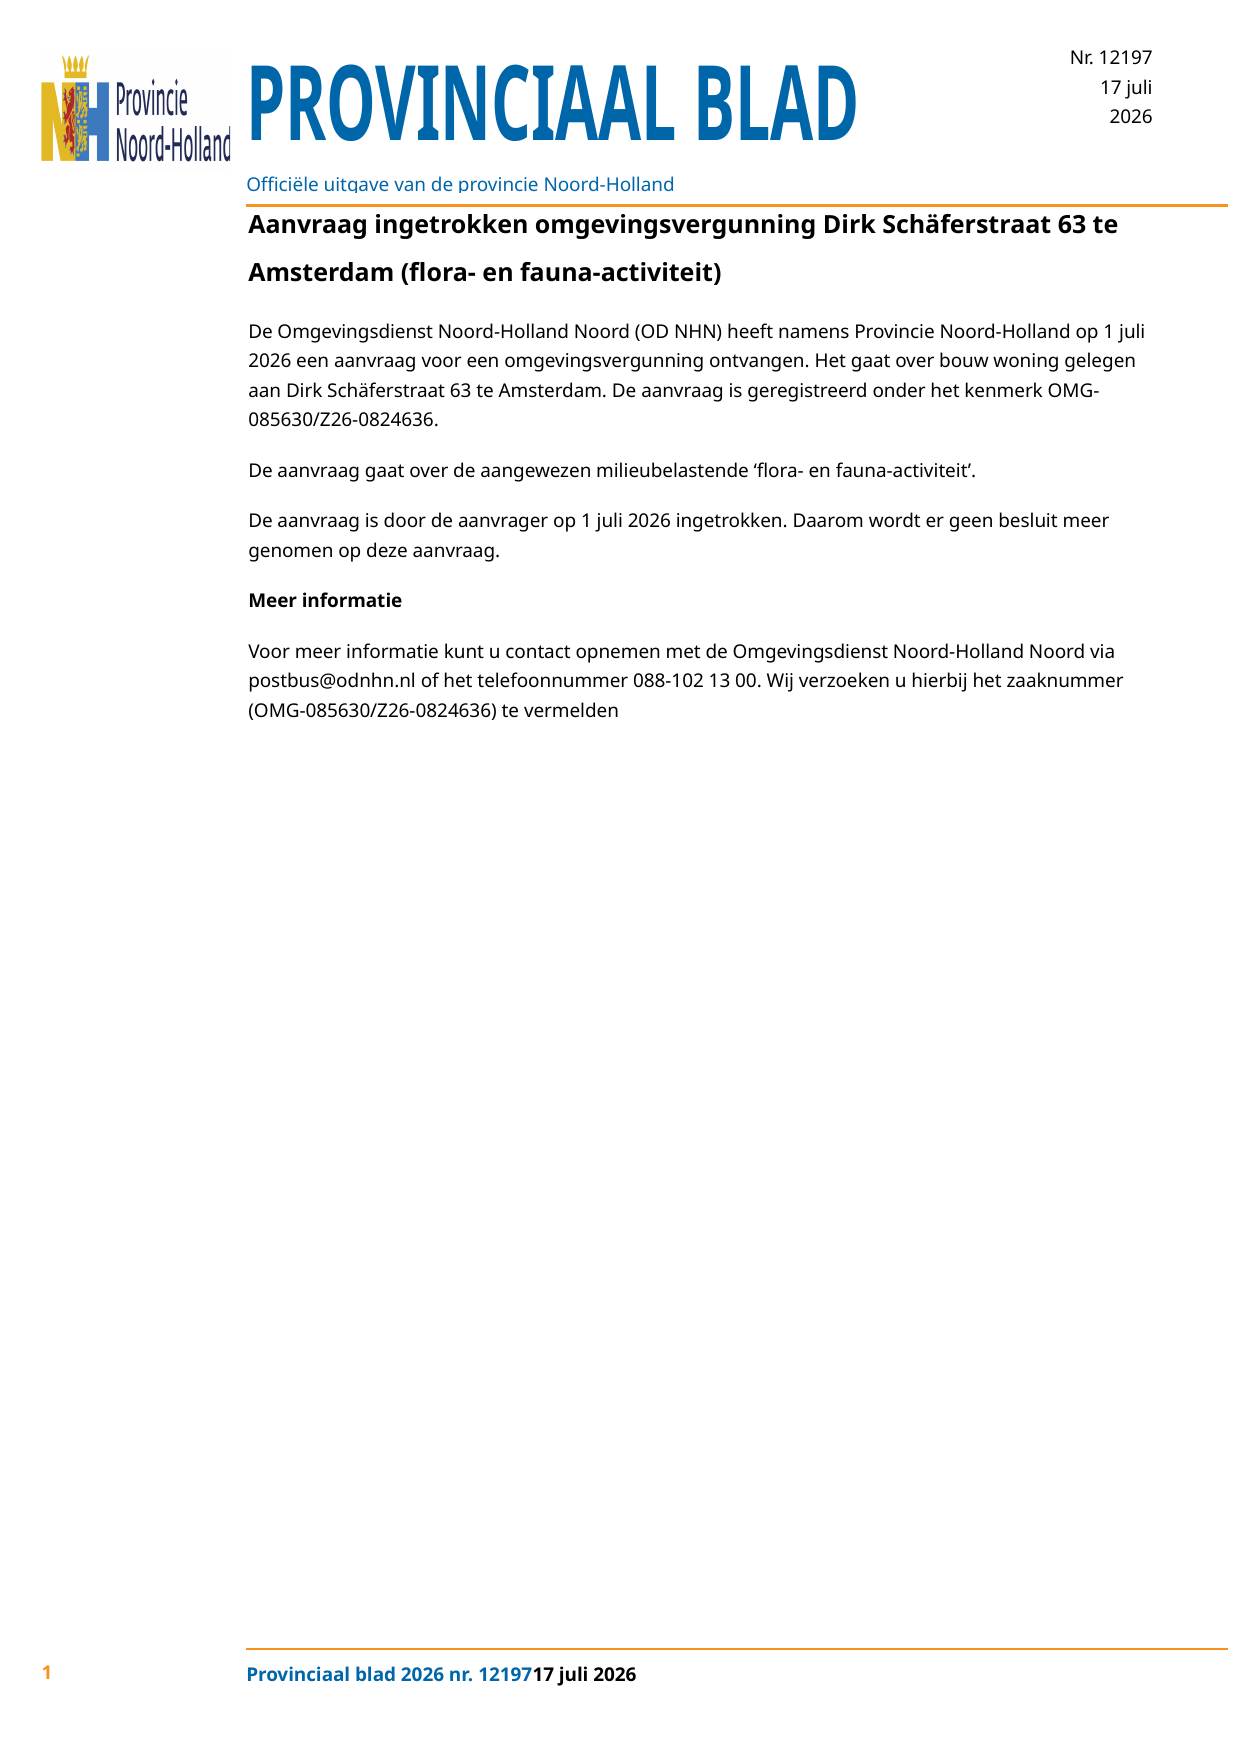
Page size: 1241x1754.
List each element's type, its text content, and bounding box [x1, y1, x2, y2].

text Aanvraag ingetrokken omgevingsvergunning Dirk Schäferstraat 63 te Amsterdam (flora- en fauna-activiteit) [248, 207, 1152, 288]
text De Omgevingsdienst Noord-Holland Noord (OD NHN) heeft namens Provincie Noord-Holland op 1 juli 2026 een aanvraag voor een omgevingsvergunning ontvangen. Het gaat over bouw woning gelegen aan Dirk Schäferstraat 63 te Amsterdam. De aanvraag is geregistreerd onder het kenmerk OMG-085630/Z26-0824636. [248, 318, 1152, 432]
text Voor meer informatie kunt u contact opnemen met de Omgevingsdienst Noord-Holland Noord via postbus@odnhn.nl of het telefoonnummer 088-102 13 00. Wij verzoeken u hierbij het zaaknummer (OMG-085630/Z26-0824636) te vermelden [248, 638, 1152, 723]
picture [41, 47, 231, 172]
text De aanvraag is door de aanvrager op 1 juli 2026 ingetrokken. Daarom wordt er geen besluit meer genomen op deze aanvraag. [248, 507, 1152, 563]
text De aanvraag gaat over de aangewezen milieubelastende ‘flora- en fauna-activiteit’. [248, 457, 1152, 483]
text Meer informatie [248, 587, 1152, 613]
